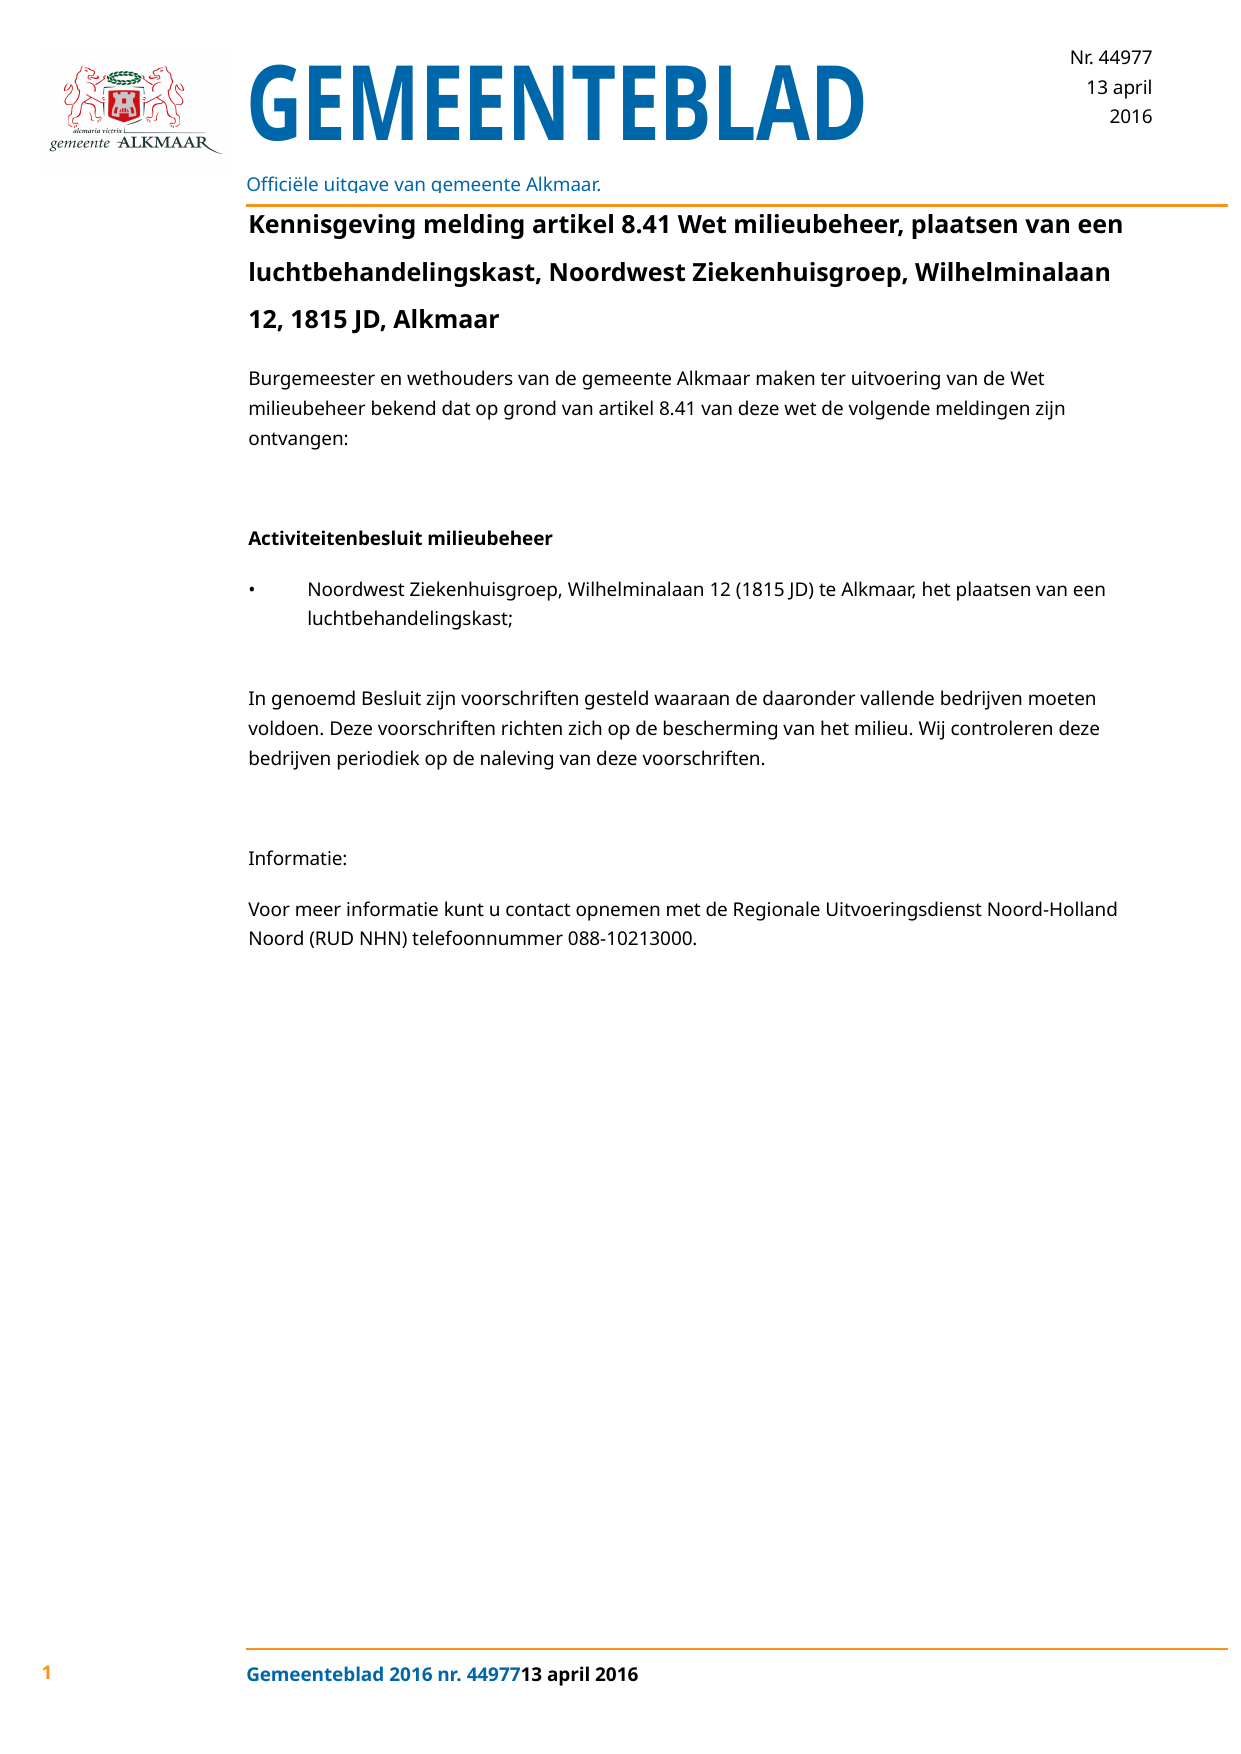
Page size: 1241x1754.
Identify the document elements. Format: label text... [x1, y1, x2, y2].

text Burgemeester en wethouders van de gemeente Alkmaar maken ter uitvoering van de Wet milieubeheer bekend dat op grond van artikel 8.41 van deze wet de volgende meldingen zijn ontvangen: [248, 366, 1152, 450]
text In genoemd Besluit zijn voorschriften gesteld waaraan de daaronder vallende bedrijven moeten voldoen. Deze voorschriften richten zich op de bescherming van het milieu. Wij controleren deze bedrijven periodiek op de naleving van deze voorschriften. [248, 686, 1152, 770]
text Informatie: [248, 846, 1152, 871]
picture [41, 47, 231, 172]
text Activiteitenbesluit milieubeheer [248, 526, 1152, 551]
text Voor meer informatie kunt u contact opnemen met de Regionale Uitvoeringsdienst Noord-Holland Noord (RUD NHN) telefoonnummer 088-10213000. [248, 896, 1152, 951]
text Kennisgeving melding artikel 8.41 Wet milieubeheer, plaatsen van een luchtbehandelingskast, Noordwest Ziekenhuisgroep, Wilhelminalaan 12, 1815 JD, Alkmaar [248, 207, 1152, 336]
list Noordwest Ziekenhuisgroep, Wilhelminalaan 12 (1815 JD) te Alkmaar, het plaatsen van een luchtbehandelingskast; [248, 576, 1152, 631]
